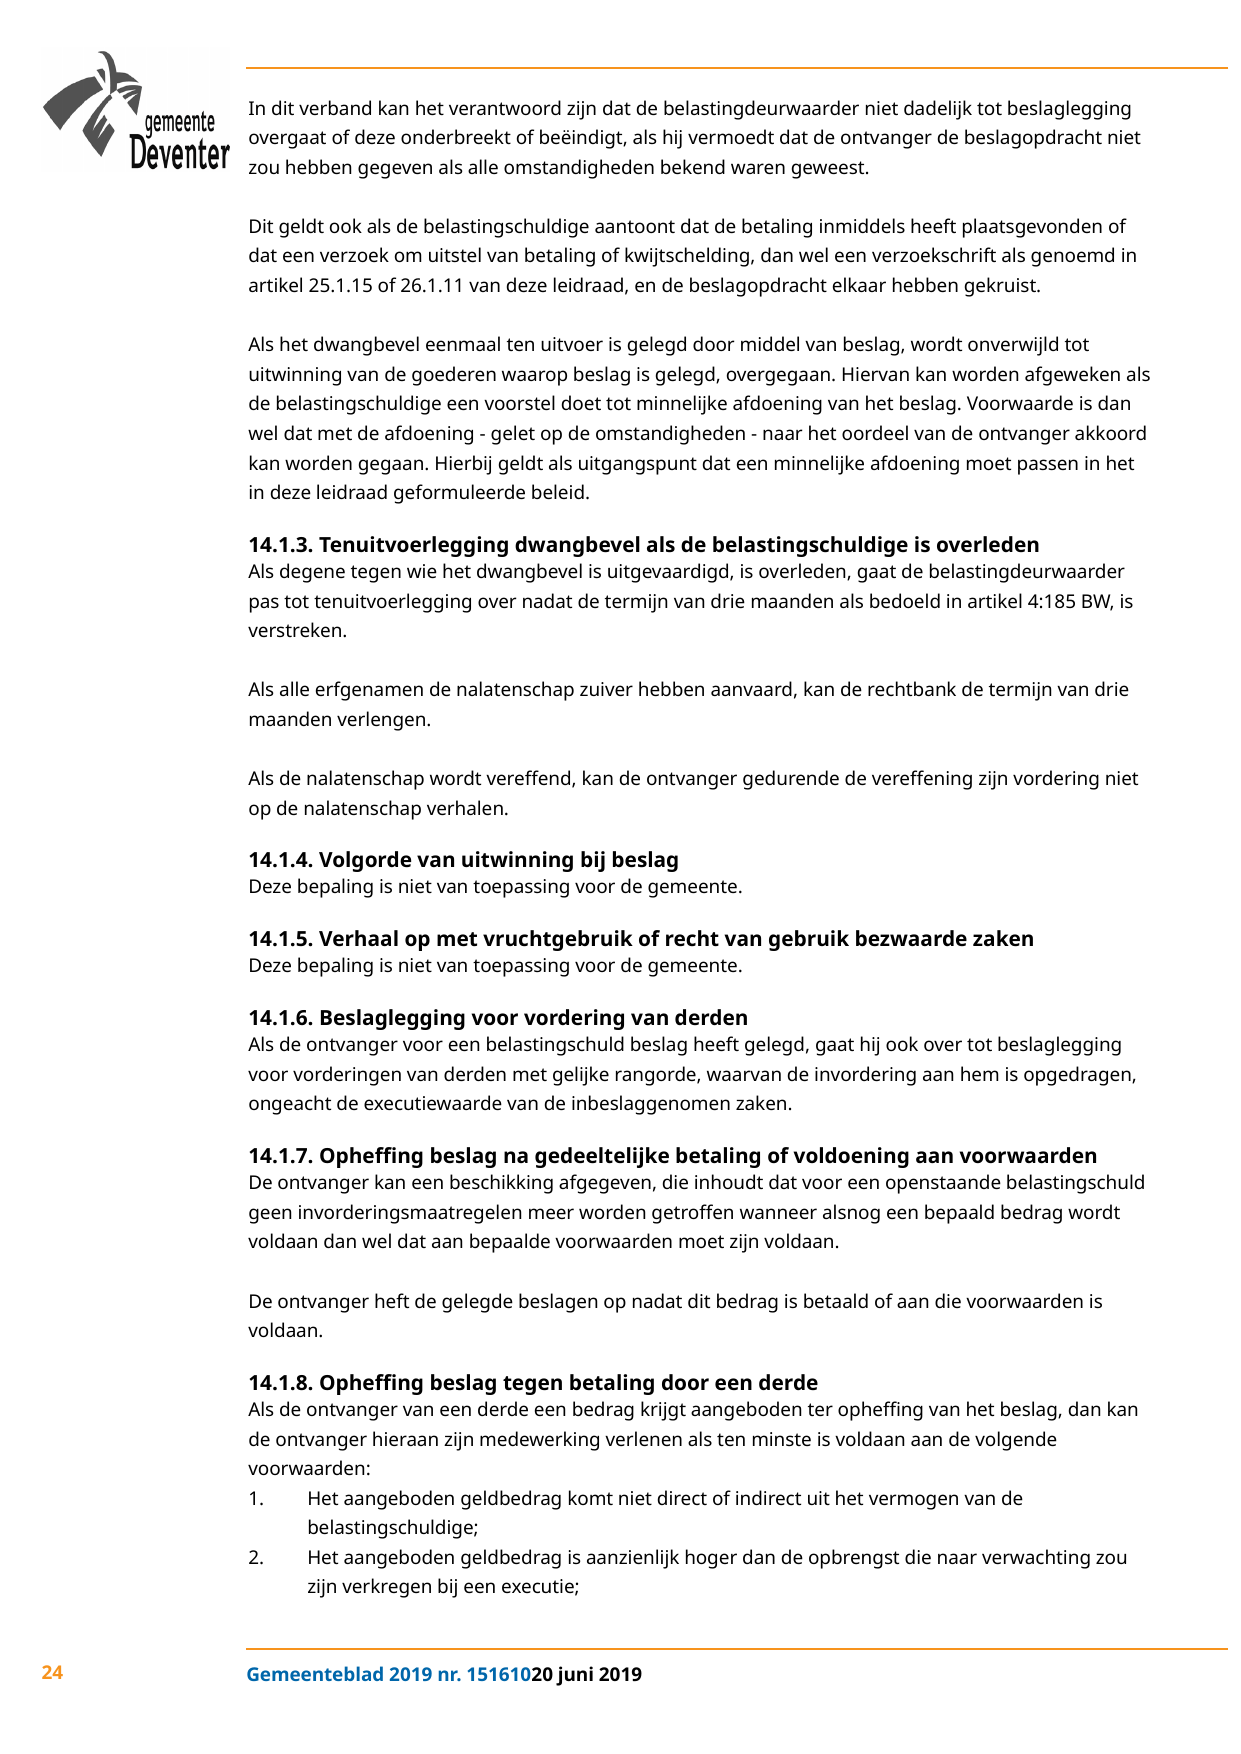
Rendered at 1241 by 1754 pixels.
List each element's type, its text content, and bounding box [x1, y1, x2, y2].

text Als het dwangbevel eenmaal ten uitvoer is gelegd door middel van beslag, wordt onverwijld tot uitwinning van de goederen waarop beslag is gelegd, overgegaan. Hiervan kan worden afgeweken als de belastingschuldige een voorstel doet tot minnelijke afdoening van het beslag. Voorwaarde is dan wel dat met de afdoening - gelet op de omstandigheden - naar het oordeel van de ontvanger akkoord kan worden gegaan. Hierbij geldt als uitgangspunt dat een minnelijke afdoening moet passen in het in deze leidraad geformuleerde beleid. [248, 331, 1152, 505]
text Als alle erfgenamen de nalatenschap zuiver hebben aanvaard, kan de rechtbank de termijn van drie maanden verlengen. [248, 677, 1152, 732]
text 14.1.3. Tenuitvoerlegging dwangbevel als de belastingschuldige is overleden [248, 530, 1152, 558]
list Het aangeboden geldbedrag komt niet direct of indirect uit het vermogen van de belastingschuldige; [248, 1485, 1152, 1540]
text 14.1.4. Volgorde van uitwinning bij beslag [248, 845, 1152, 874]
text Deze bepaling is niet van toepassing voor de gemeente. [248, 953, 1152, 978]
text Als degene tegen wie het dwangbevel is uitgevaardigd, is overleden, gaat de belastingdeurwaarder pas tot tenuitvoerlegging over nadat de termijn van drie maanden als bedoeld in artikel 4:185 BW, is verstreken. [248, 558, 1152, 643]
text Als de ontvanger van een derde een bedrag krijgt aangeboden ter opheffing van het beslag, dan kan de ontvanger hieraan zijn medewerking verlenen als ten minste is voldaan aan de volgende voorwaarden: [248, 1396, 1152, 1481]
text Deze bepaling is niet van toepassing voor de gemeente. [248, 874, 1152, 899]
text Als de nalatenschap wordt vereffend, kan de ontvanger gedurende de vereffening zijn vordering niet op de nalatenschap verhalen. [248, 765, 1152, 821]
text Dit geldt ook als de belastingschuldige aantoont dat de betaling inmiddels heeft plaatsgevonden of dat een verzoek om uitstel van betaling of kwijtschelding, dan wel een verzoekschrift als genoemd in artikel 25.1.15 of 26.1.11 van deze leidraad, en de beslagopdracht elkaar hebben gekruist. [248, 213, 1152, 298]
text 14.1.6. Beslaglegging voor vordering van derden [248, 1003, 1152, 1031]
picture [41, 47, 231, 172]
text 14.1.5. Verhaal op met vruchtgebruik of recht van gebruik bezwaarde zaken [248, 924, 1152, 953]
text De ontvanger kan een beschikking afgegeven, die inhoudt dat voor een openstaande belastingschuld geen invorderingsmaatregelen meer worden getroffen wanneer alsnog een bepaald bedrag wordt voldaan dan wel dat aan bepaalde voorwaarden moet zijn voldaan. [248, 1169, 1152, 1254]
text Als de ontvanger voor een belastingschuld beslag heeft gelegd, gaat hij ook over tot beslaglegging voor vorderingen van derden met gelijke rangorde, waarvan de invordering aan hem is opgedragen, ongeacht de executiewaarde van de inbeslaggenomen zaken. [248, 1031, 1152, 1116]
list Het aangeboden geldbedrag is aanzienlijk hoger dan de opbrengst die naar verwachting zou zijn verkregen bij een executie; [248, 1544, 1152, 1599]
text In dit verband kan het verantwoord zijn dat de belastingdeurwaarder niet dadelijk tot beslaglegging overgaat of deze onderbreekt of beëindigt, als hij vermoedt dat de ontvanger de beslagopdracht niet zou hebben gegeven als alle omstandigheden bekend waren geweest. [248, 95, 1152, 180]
text 14.1.8. Opheffing beslag tegen betaling door een derde [248, 1368, 1152, 1396]
text De ontvanger heft de gelegde beslagen op nadat dit bedrag is betaald of aan die voorwaarden is voldaan. [248, 1288, 1152, 1343]
text 14.1.7. Opheffing beslag na gedeeltelijke betaling of voldoening aan voorwaarden [248, 1141, 1152, 1169]
